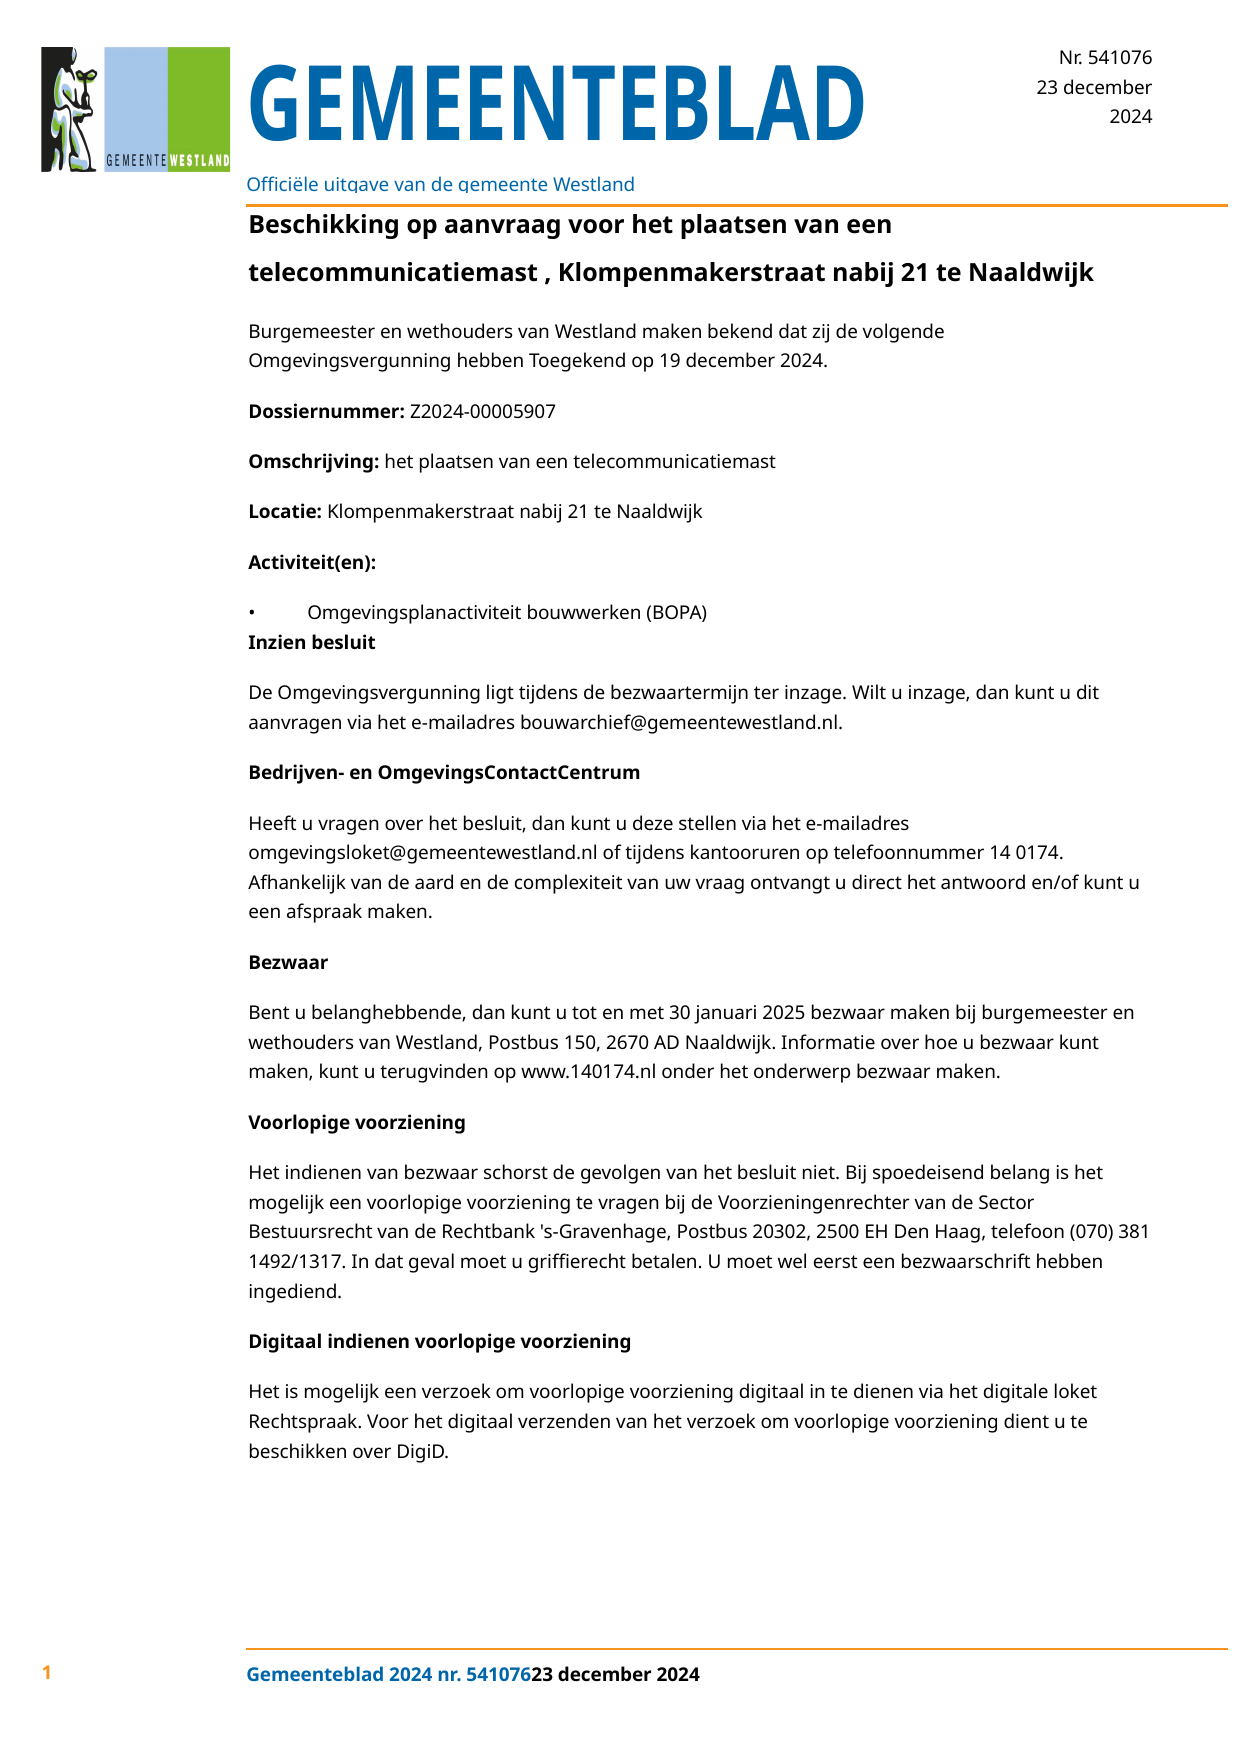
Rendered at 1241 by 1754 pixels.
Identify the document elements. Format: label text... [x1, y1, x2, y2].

list Omgevingsplanactiviteit bouwwerken (BOPA) [248, 599, 1152, 625]
text Activiteit(en): [248, 549, 1152, 575]
text Burgemeester en wethouders van Westland maken bekend dat zij de volgende Omgevingsvergunning hebben Toegekend op 19 december 2024. [248, 318, 1152, 373]
text Dossiernummer: Z2024-00005907 [248, 398, 1152, 424]
text Beschikking op aanvraag voor het plaatsen van een telecommunicatiemast , Klompenmakerstraat nabij 21 te Naaldwijk [248, 207, 1152, 288]
text Heeft u vragen over het besluit, dan kunt u deze stellen via het e-mailadres omgevingsloket@gemeentewestland.nl of tijdens kantooruren op telefoonnummer 14 0174. Afhankelijk van de aard en de complexiteit van uw vraag ontvangt u direct het antwoord en/of kunt u een afspraak maken. [248, 810, 1152, 924]
picture [41, 47, 231, 172]
text Inzien besluit [248, 629, 1152, 655]
text Het is mogelijk een verzoek om voorlopige voorziening digitaal in te dienen via het digitale loket Rechtspraak. Voor het digitaal verzenden van het verzoek om voorlopige voorziening dient u te beschikken over DigiD. [248, 1379, 1152, 1464]
text Digitaal indienen voorlopige voorziening [248, 1328, 1152, 1354]
text Voorlopige voorziening [248, 1109, 1152, 1135]
text Locatie: Klompenmakerstraat nabij 21 te Naaldwijk [248, 499, 1152, 524]
text De Omgevingsvergunning ligt tijdens de bezwaartermijn ter inzage. Wilt u inzage, dan kunt u dit aanvragen via het e-mailadres bouwarchief@gemeentewestland.nl. [248, 679, 1152, 735]
text Bedrijven- en OmgevingsContactCentrum [248, 759, 1152, 785]
text Het indienen van bezwaar schorst de gevolgen van het besluit niet. Bij spoedeisend belang is het mogelijk een voorlopige voorziening te vragen bij de Voorzieningenrechter van de Sector Bestuursrecht van de Rechtbank 's-Gravenhage, Postbus 20302, 2500 EH Den Haag, telefoon (070) 381 1492/1317. In dat geval moet u griffierecht betalen. U moet wel eerst een bezwaarschrift hebben ingediend. [248, 1159, 1152, 1304]
text Omschrijving: het plaatsen van een telecommunicatiemast [248, 448, 1152, 474]
text Bent u belanghebbende, dan kunt u tot en met 30 januari 2025 bezwaar maken bij burgemeester en wethouders van Westland, Postbus 150, 2670 AD Naaldwijk. Informatie over hoe u bezwaar kunt maken, kunt u terugvinden op www.140174.nl onder het onderwerp bezwaar maken. [248, 999, 1152, 1084]
text Bezwaar [248, 949, 1152, 975]
